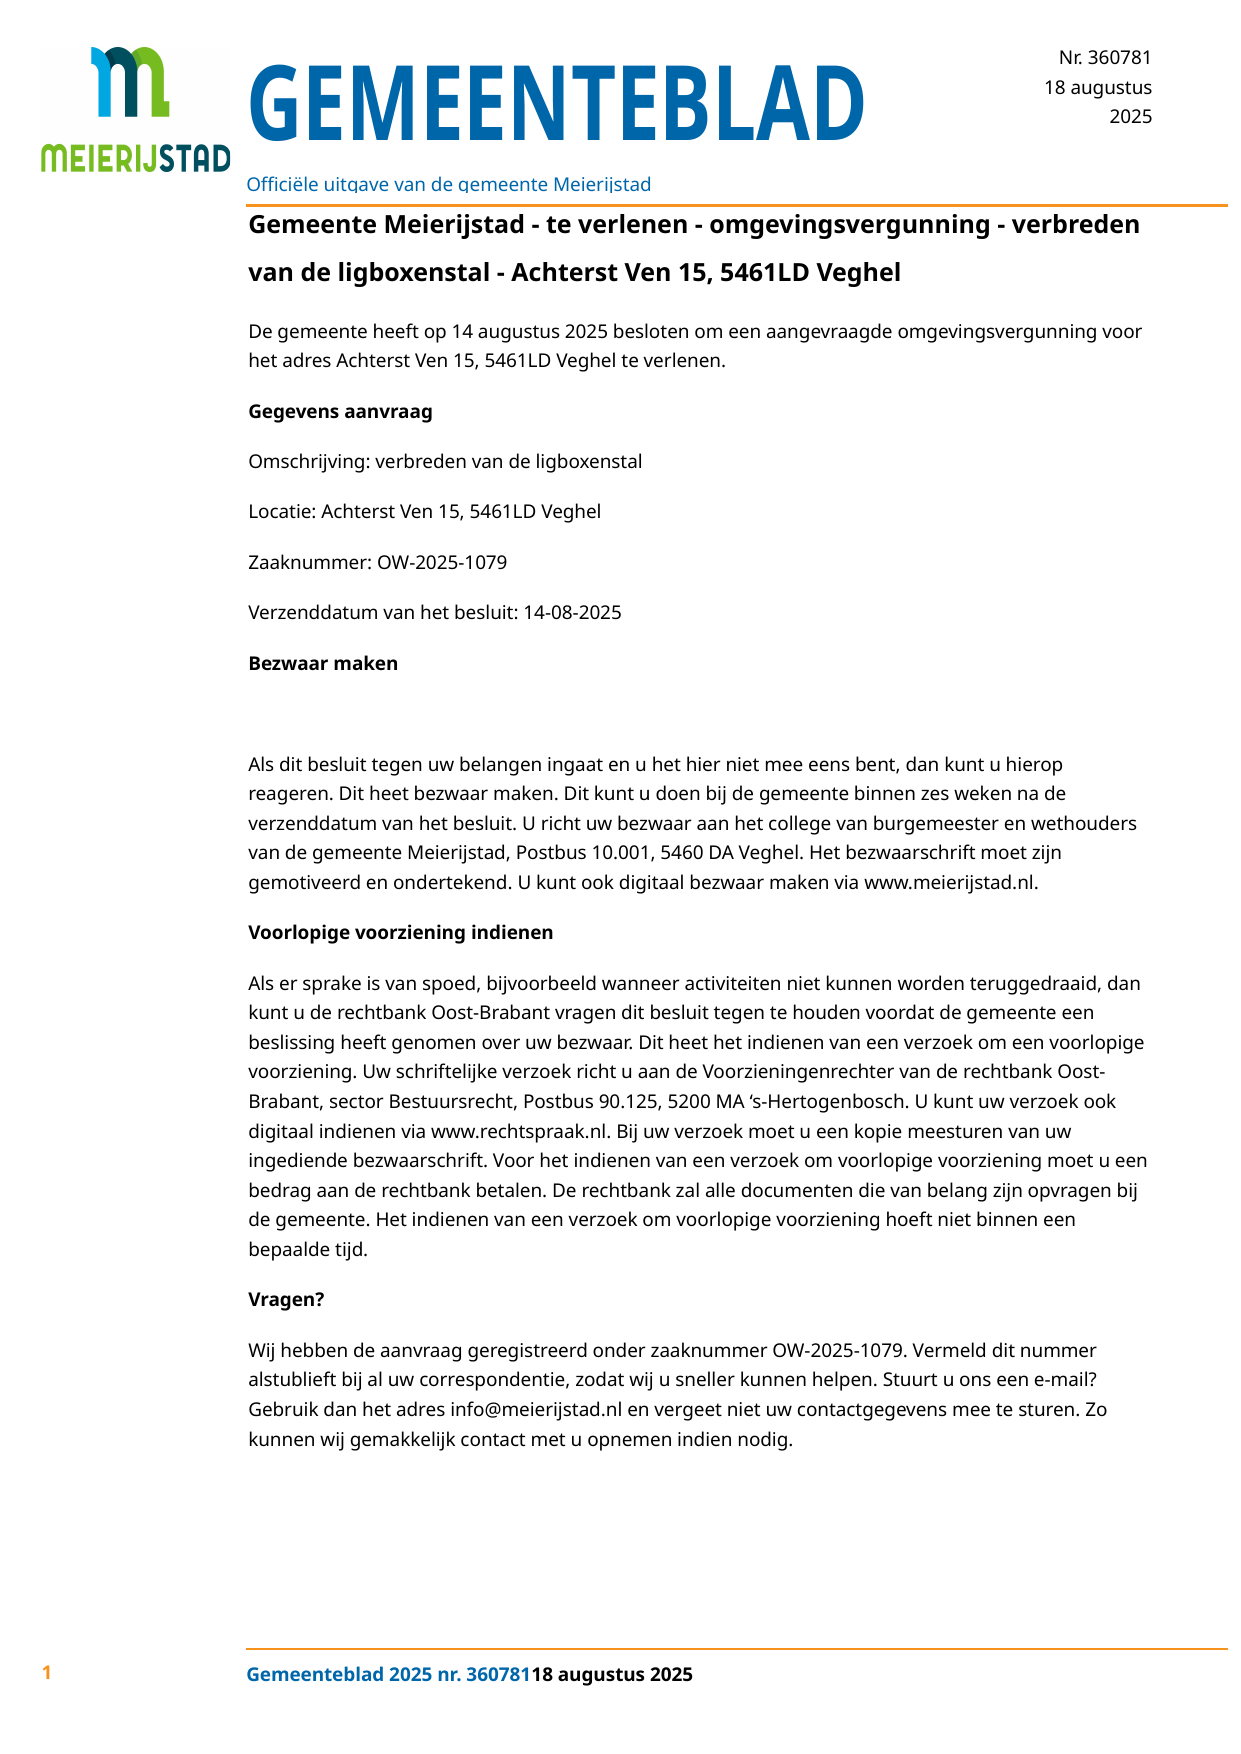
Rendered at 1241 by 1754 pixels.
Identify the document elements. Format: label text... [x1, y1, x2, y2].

text De gemeente heeft op 14 augustus 2025 besloten om een aangevraagde omgevingsvergunning voor het adres Achterst Ven 15, 5461LD Veghel te verlenen. [248, 318, 1152, 373]
text Verzenddatum van het besluit: 14-08-2025 [248, 599, 1152, 625]
text Locatie: Achterst Ven 15, 5461LD Veghel [248, 499, 1152, 524]
text Zaaknummer: OW-2025-1079 [248, 549, 1152, 575]
text Bezwaar maken [248, 650, 1152, 676]
text Voorlopige voorziening indienen [248, 919, 1152, 945]
text Gegevens aanvraag [248, 398, 1152, 424]
text Gemeente Meierijstad - te verlenen - omgevingsvergunning - verbreden van de ligboxenstal - Achterst Ven 15, 5461LD Veghel [248, 207, 1152, 288]
text Wij hebben de aanvraag geregistreerd onder zaaknummer OW-2025-1079. Vermeld dit nummer alstublieft bij al uw correspondentie, zodat wij u sneller kunnen helpen. Stuurt u ons een e-mail? Gebruik dan het adres info@meierijstad.nl en vergeet niet uw contactgegevens mee te sturen. Zo kunnen wij gemakkelijk contact met u opnemen indien nodig. [248, 1337, 1152, 1452]
text Als dit besluit tegen uw belangen ingaat en u het hier niet mee eens bent, dan kunt u hierop reageren. Dit heet bezwaar maken. Dit kunt u doen bij de gemeente binnen zes weken na de verzenddatum van het besluit. U richt uw bezwaar aan het college van burgemeester en wethouders van de gemeente Meierijstad, Postbus 10.001, 5460 DA Veghel. Het bezwaarschrift moet zijn gemotiveerd en ondertekend. U kunt ook digitaal bezwaar maken via www.meierijstad.nl. [248, 751, 1152, 895]
text Omschrijving: verbreden van de ligboxenstal [248, 448, 1152, 474]
text Vragen? [248, 1287, 1152, 1312]
text Als er sprake is van spoed, bijvoorbeeld wanneer activiteiten niet kunnen worden teruggedraaid, dan kunt u de rechtbank Oost-Brabant vragen dit besluit tegen te houden voordat de gemeente een beslissing heeft genomen over uw bezwaar. Dit heet het indienen van een verzoek om een voorlopige voorziening. Uw schriftelijke verzoek richt u aan de Voorzieningenrechter van de rechtbank Oost-Brabant, sector Bestuursrecht, Postbus 90.125, 5200 MA ‘s-Hertogenbosch. U kunt uw verzoek ook digitaal indienen via www.rechtspraak.nl. Bij uw verzoek moet u een kopie meesturen van uw ingediende bezwaarschrift. Voor het indienen van een verzoek om voorlopige voorziening moet u een bedrag aan de rechtbank betalen. De rechtbank zal alle documenten die van belang zijn opvragen bij de gemeente. Het indienen van een verzoek om voorlopige voorziening hoeft niet binnen een bepaalde tijd. [248, 970, 1152, 1262]
picture [41, 47, 231, 172]
